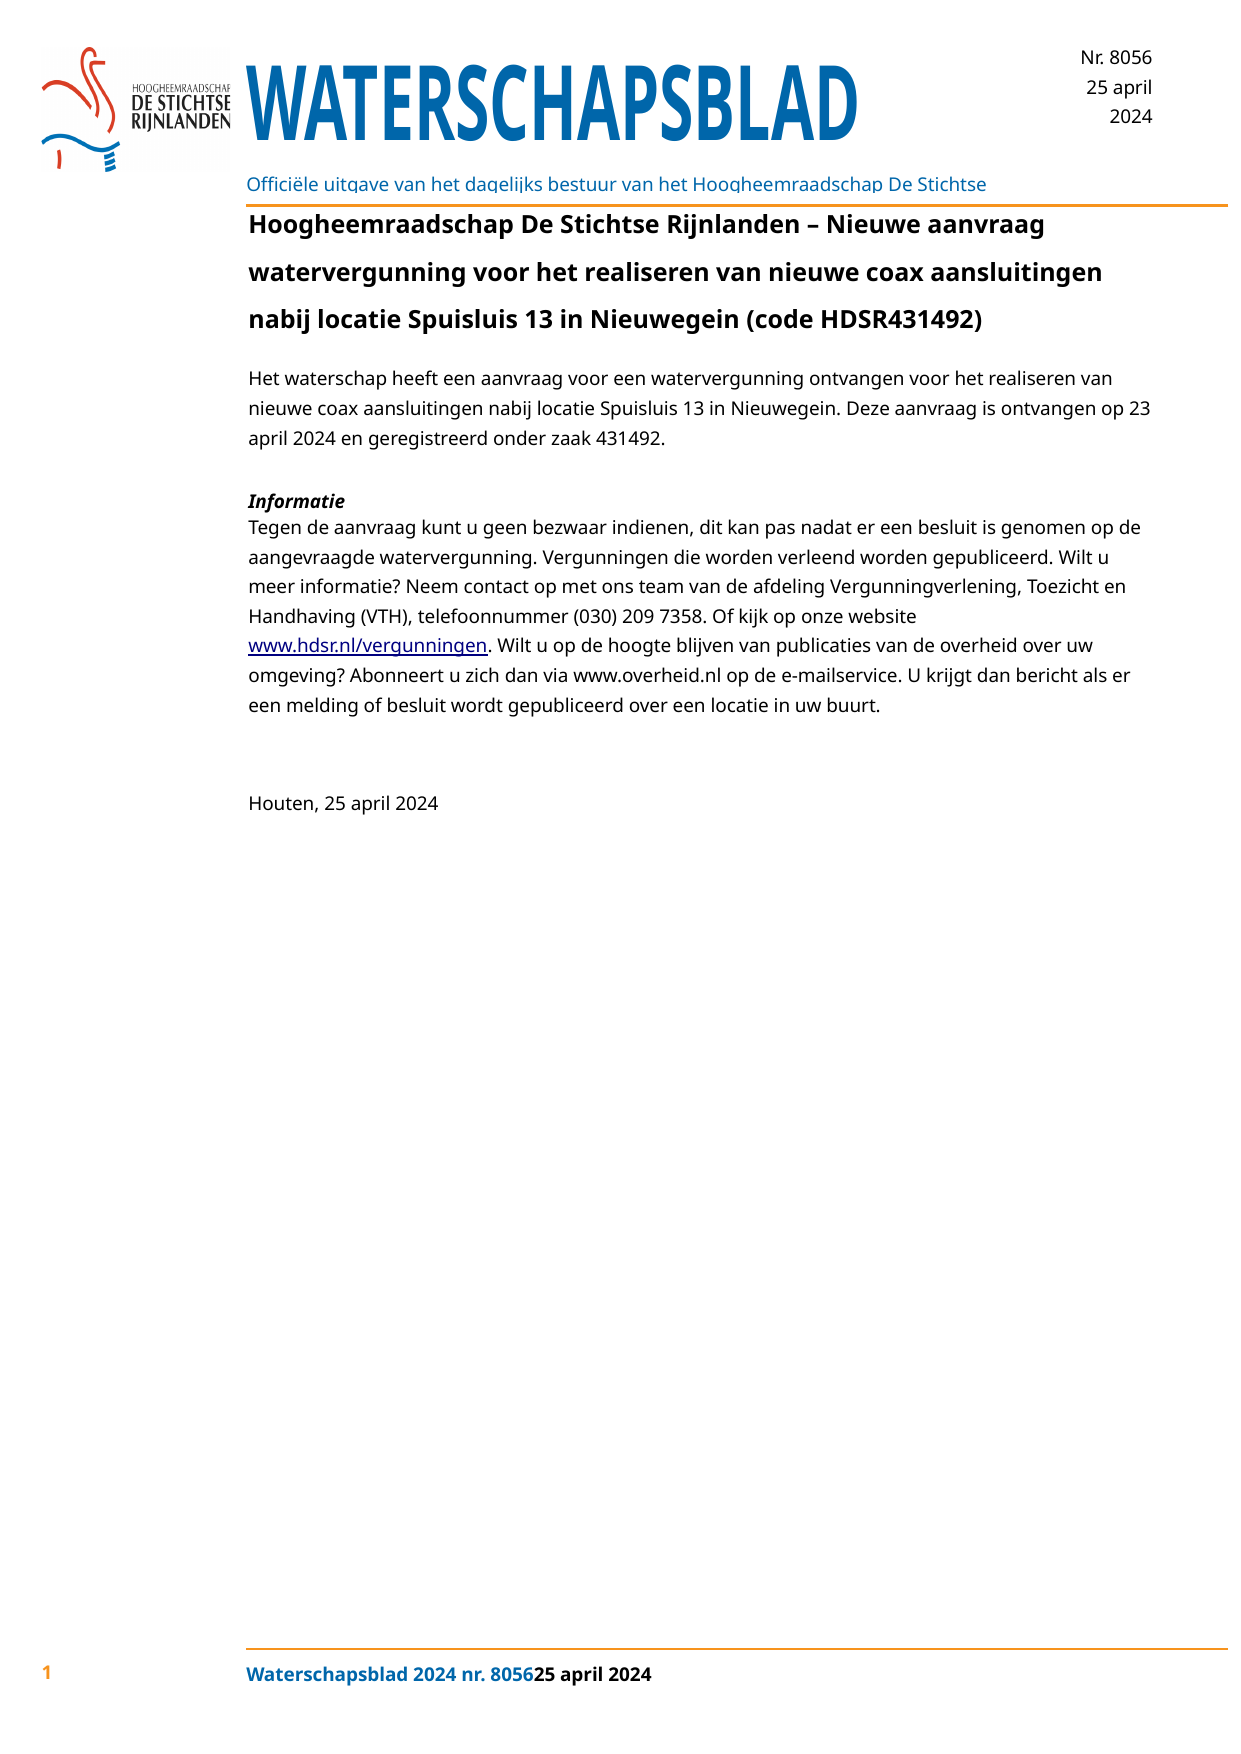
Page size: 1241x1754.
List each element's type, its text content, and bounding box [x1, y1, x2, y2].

text Het waterschap heeft een aanvraag voor een watervergunning ontvangen voor het realiseren van nieuwe coax aansluitingen nabij locatie Spuisluis 13 in Nieuwegein. Deze aanvraag is ontvangen op 23 april 2024 en geregistreerd onder zaak 431492. [248, 366, 1152, 450]
text Informatie [248, 489, 1152, 514]
text Tegen de aanvraag kunt u geen bezwaar indienen, dit kan pas nadat er een besluit is genomen op de aangevraagde watervergunning. Vergunningen die worden verleend worden gepubliceerd. Wilt u meer informatie? Neem contact op met ons team van de afdeling Vergunningverlening, Toezicht en Handhaving (VTH), telefoonnummer (030) 209 7358. Of kijk op onze website www.hdsr.nl/vergunningen. Wilt u op de hoogte blijven van publicaties van de overheid over uw omgeving? Abonneert u zich dan via www.overheid.nl op de e-mailservice. U krijgt dan bericht als er een melding of besluit wordt gepubliceerd over een locatie in uw buurt. [248, 514, 1152, 718]
picture [41, 47, 231, 172]
text Houten, 25 april 2024 [248, 790, 1152, 816]
text Hoogheemraadschap De Stichtse Rijnlanden – Nieuwe aanvraag watervergunning voor het realiseren van nieuwe coax aansluitingen nabij locatie Spuisluis 13 in Nieuwegein (code HDSR431492) [248, 207, 1152, 336]
